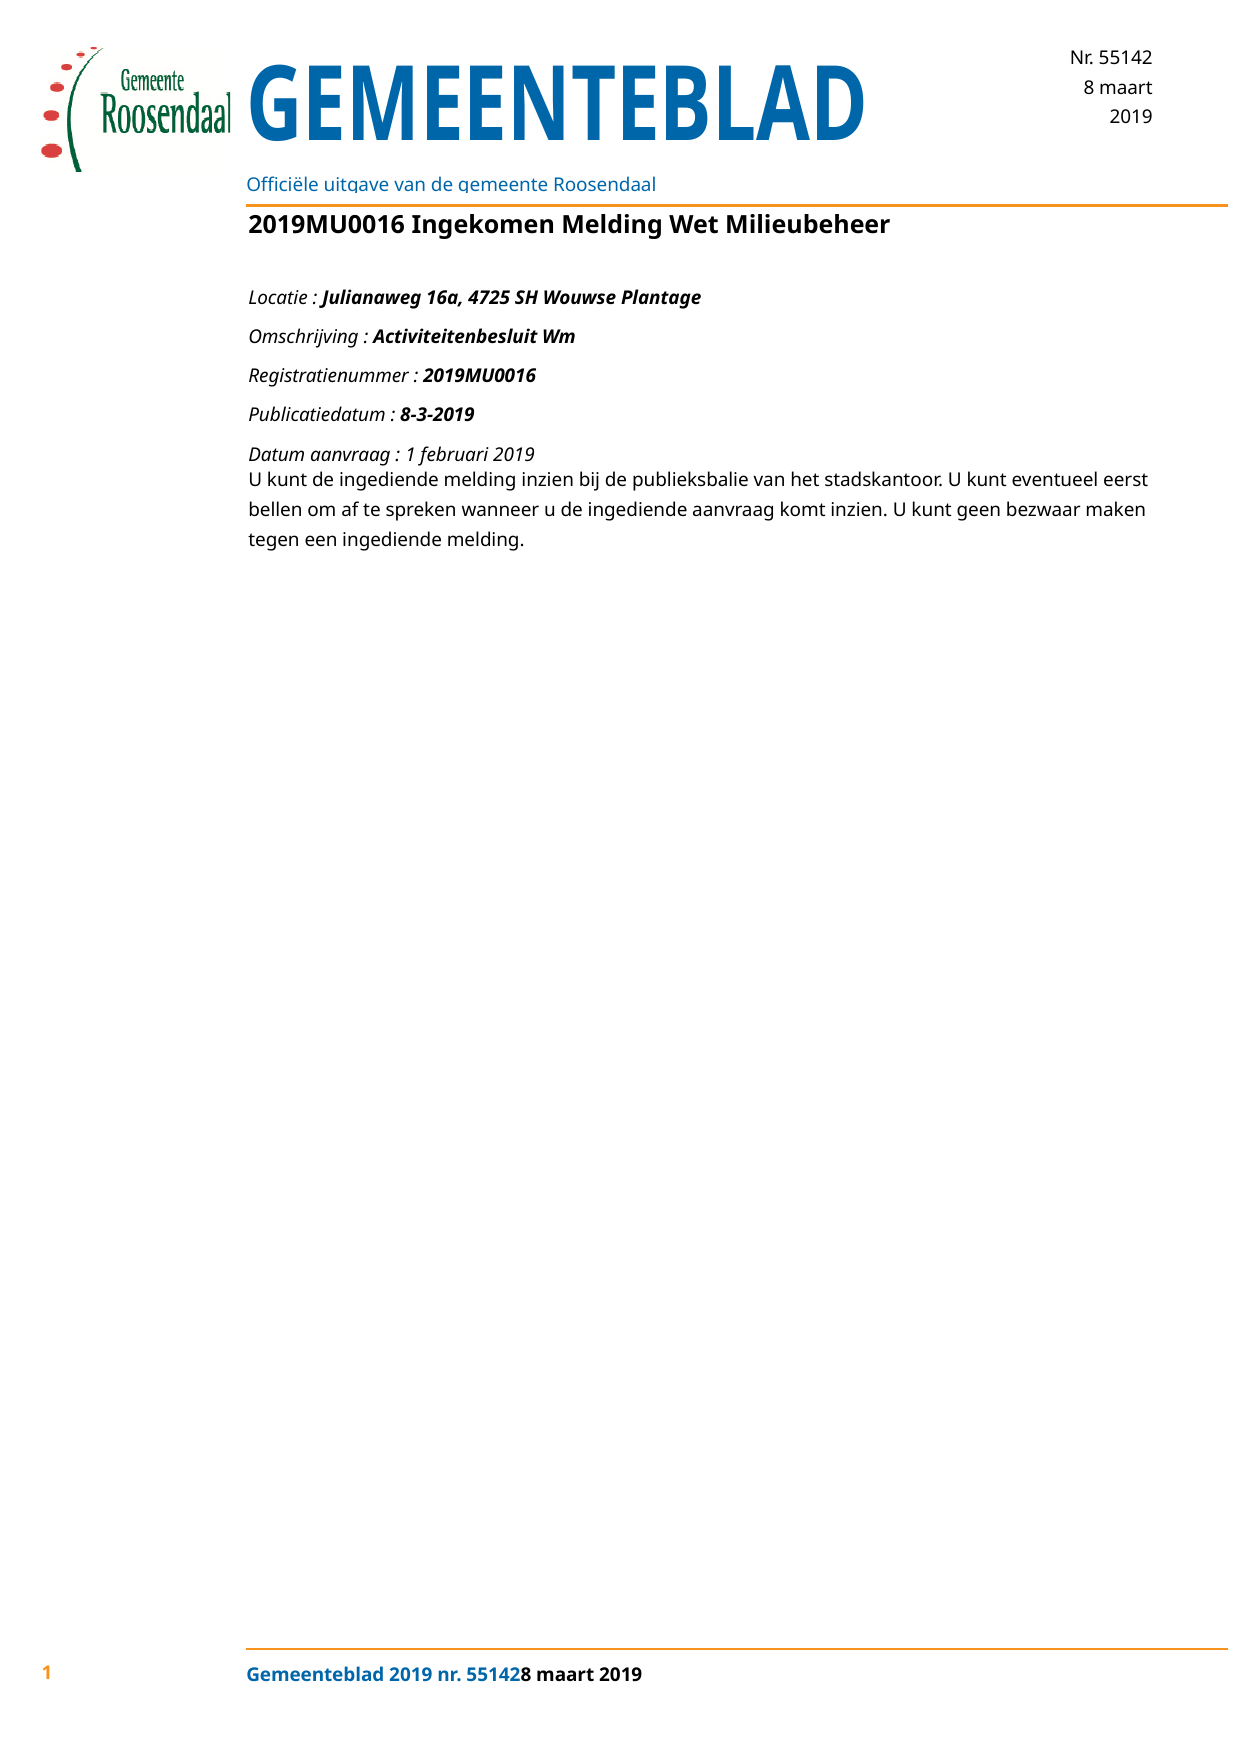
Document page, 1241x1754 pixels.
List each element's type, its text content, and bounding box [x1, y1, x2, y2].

text Datum aanvraag : 1 februari 2019 [248, 441, 1152, 467]
text Omschrijving : Activiteitenbesluit Wm [248, 323, 1152, 349]
picture [41, 47, 231, 172]
text Locatie : Julianaweg 16a, 4725 SH Wouwse Plantage [248, 284, 1152, 309]
text 2019MU0016 Ingekomen Melding Wet Milieubeheer [248, 207, 1152, 241]
text U kunt de ingediende melding inzien bij de publieksbalie van het stadskantoor. U kunt eventueel eerst bellen om af te spreken wanneer u de ingediende aanvraag komt inzien. U kunt geen bezwaar maken tegen een ingediende melding. [248, 467, 1152, 552]
text Publicatiedatum : 8-3-2019 [248, 402, 1152, 427]
text Registratienummer : 2019MU0016 [248, 362, 1152, 388]
